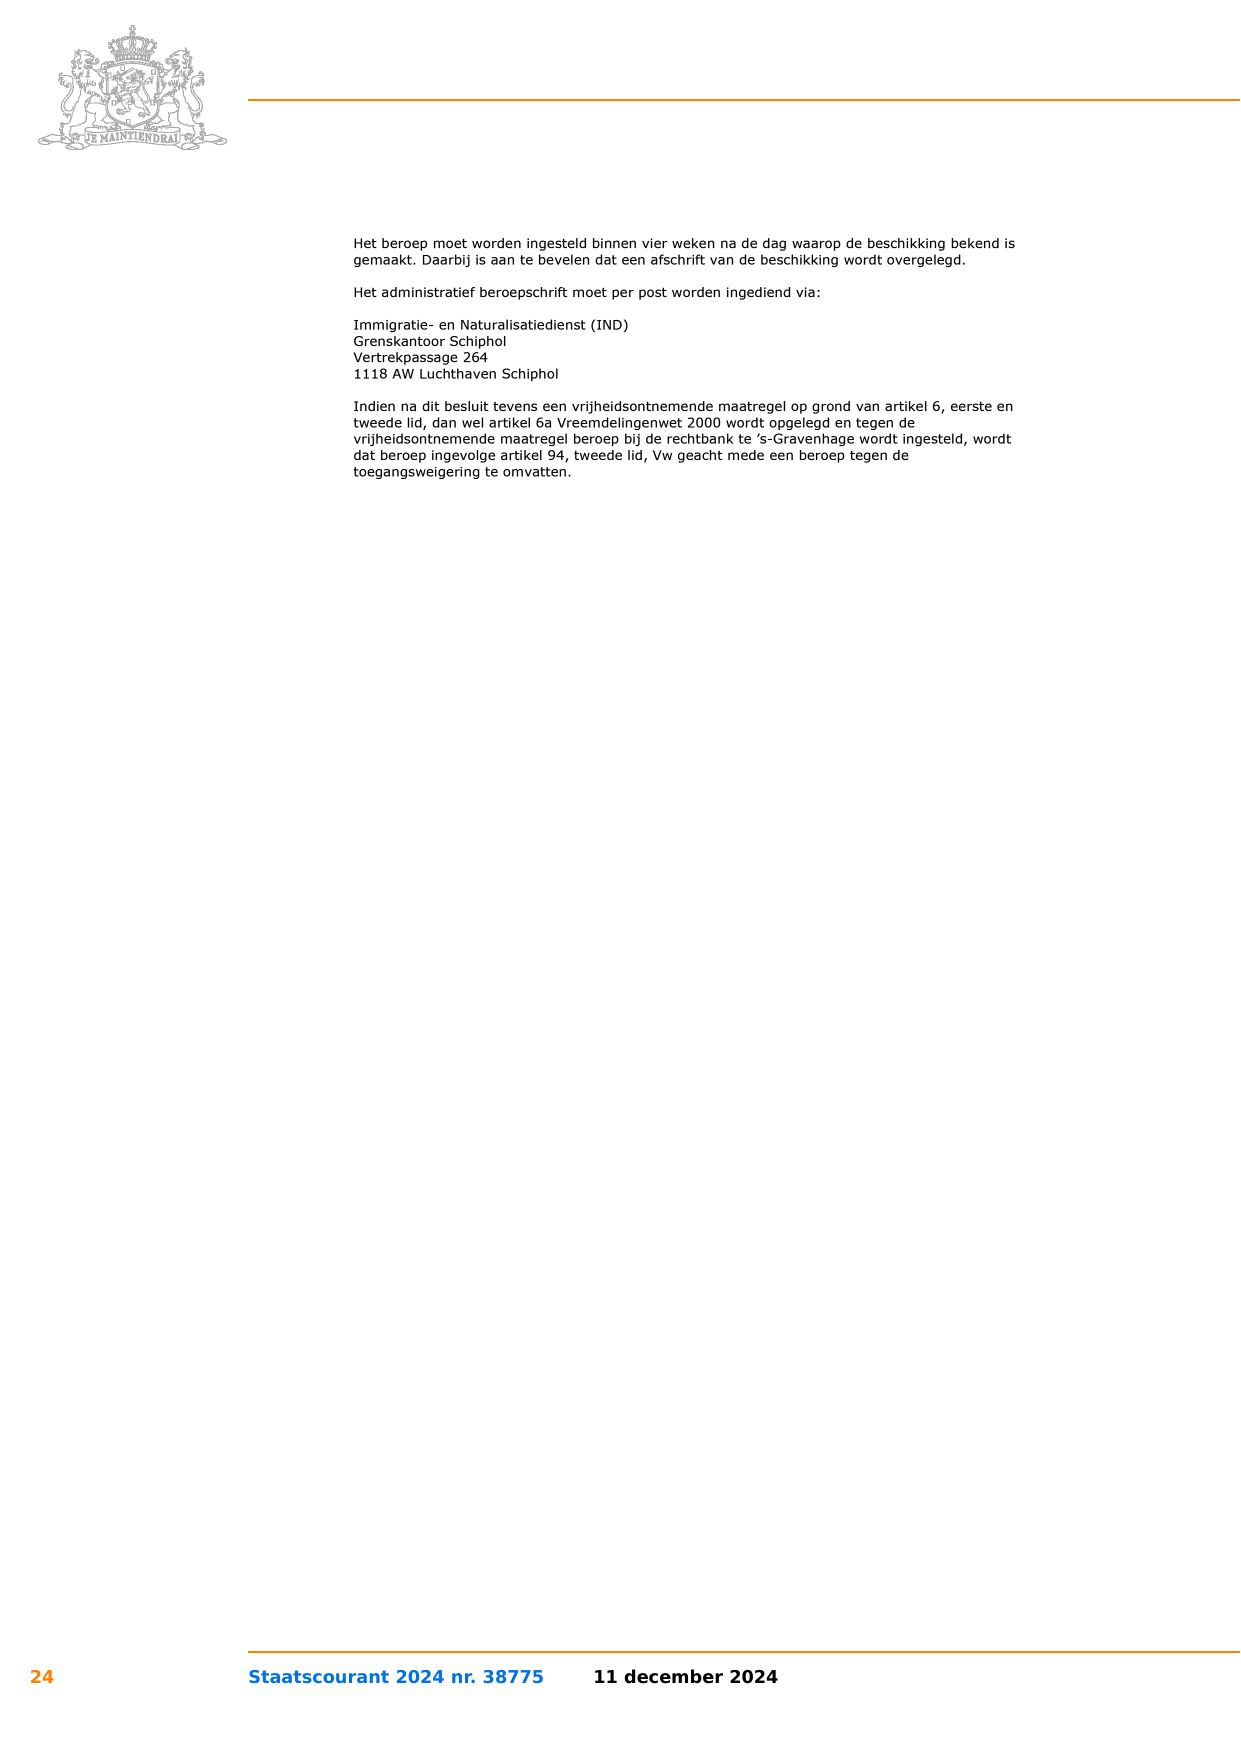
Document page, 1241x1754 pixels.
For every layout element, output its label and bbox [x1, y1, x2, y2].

picture [38, 25, 227, 150]
picture [248, 130, 1134, 479]
